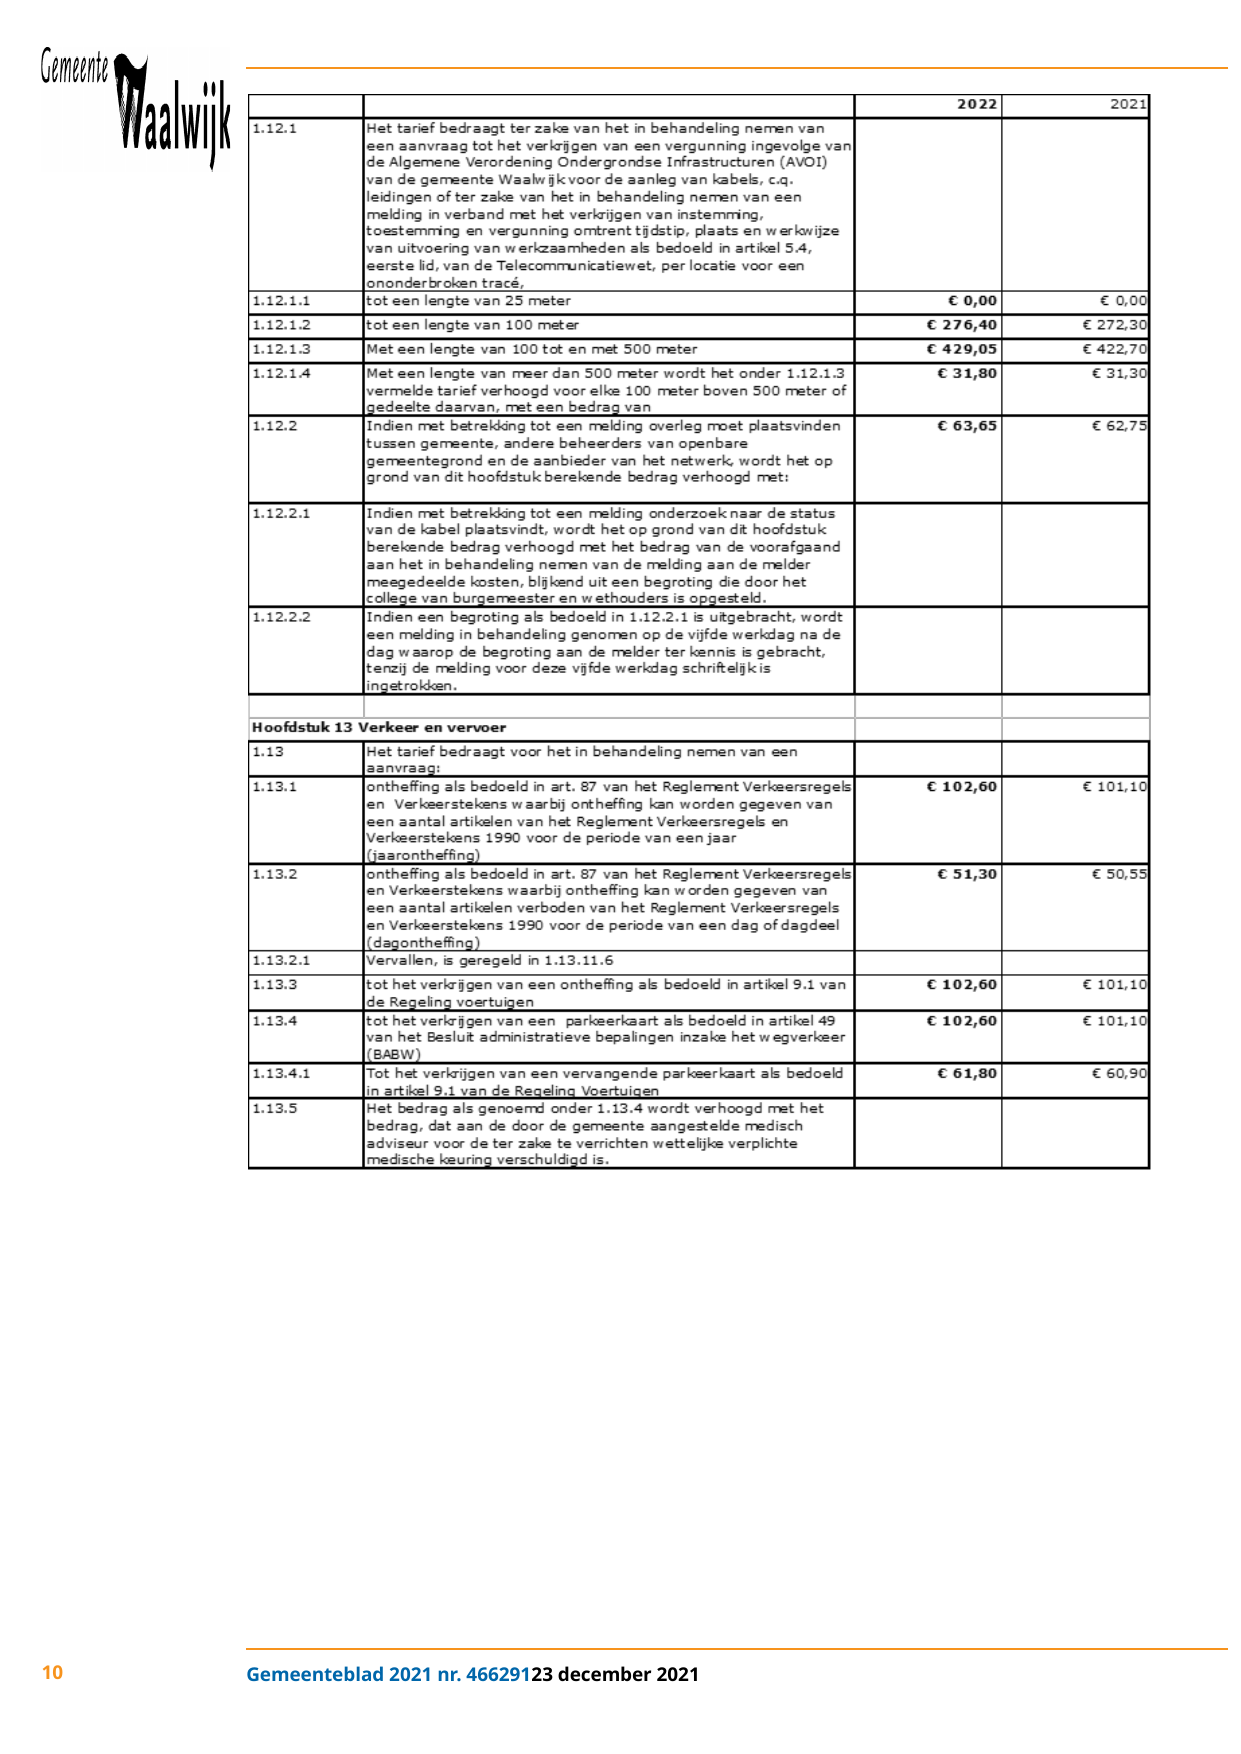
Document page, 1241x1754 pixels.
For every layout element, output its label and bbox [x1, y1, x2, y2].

picture [248, 94, 1152, 1171]
picture [41, 47, 231, 172]
